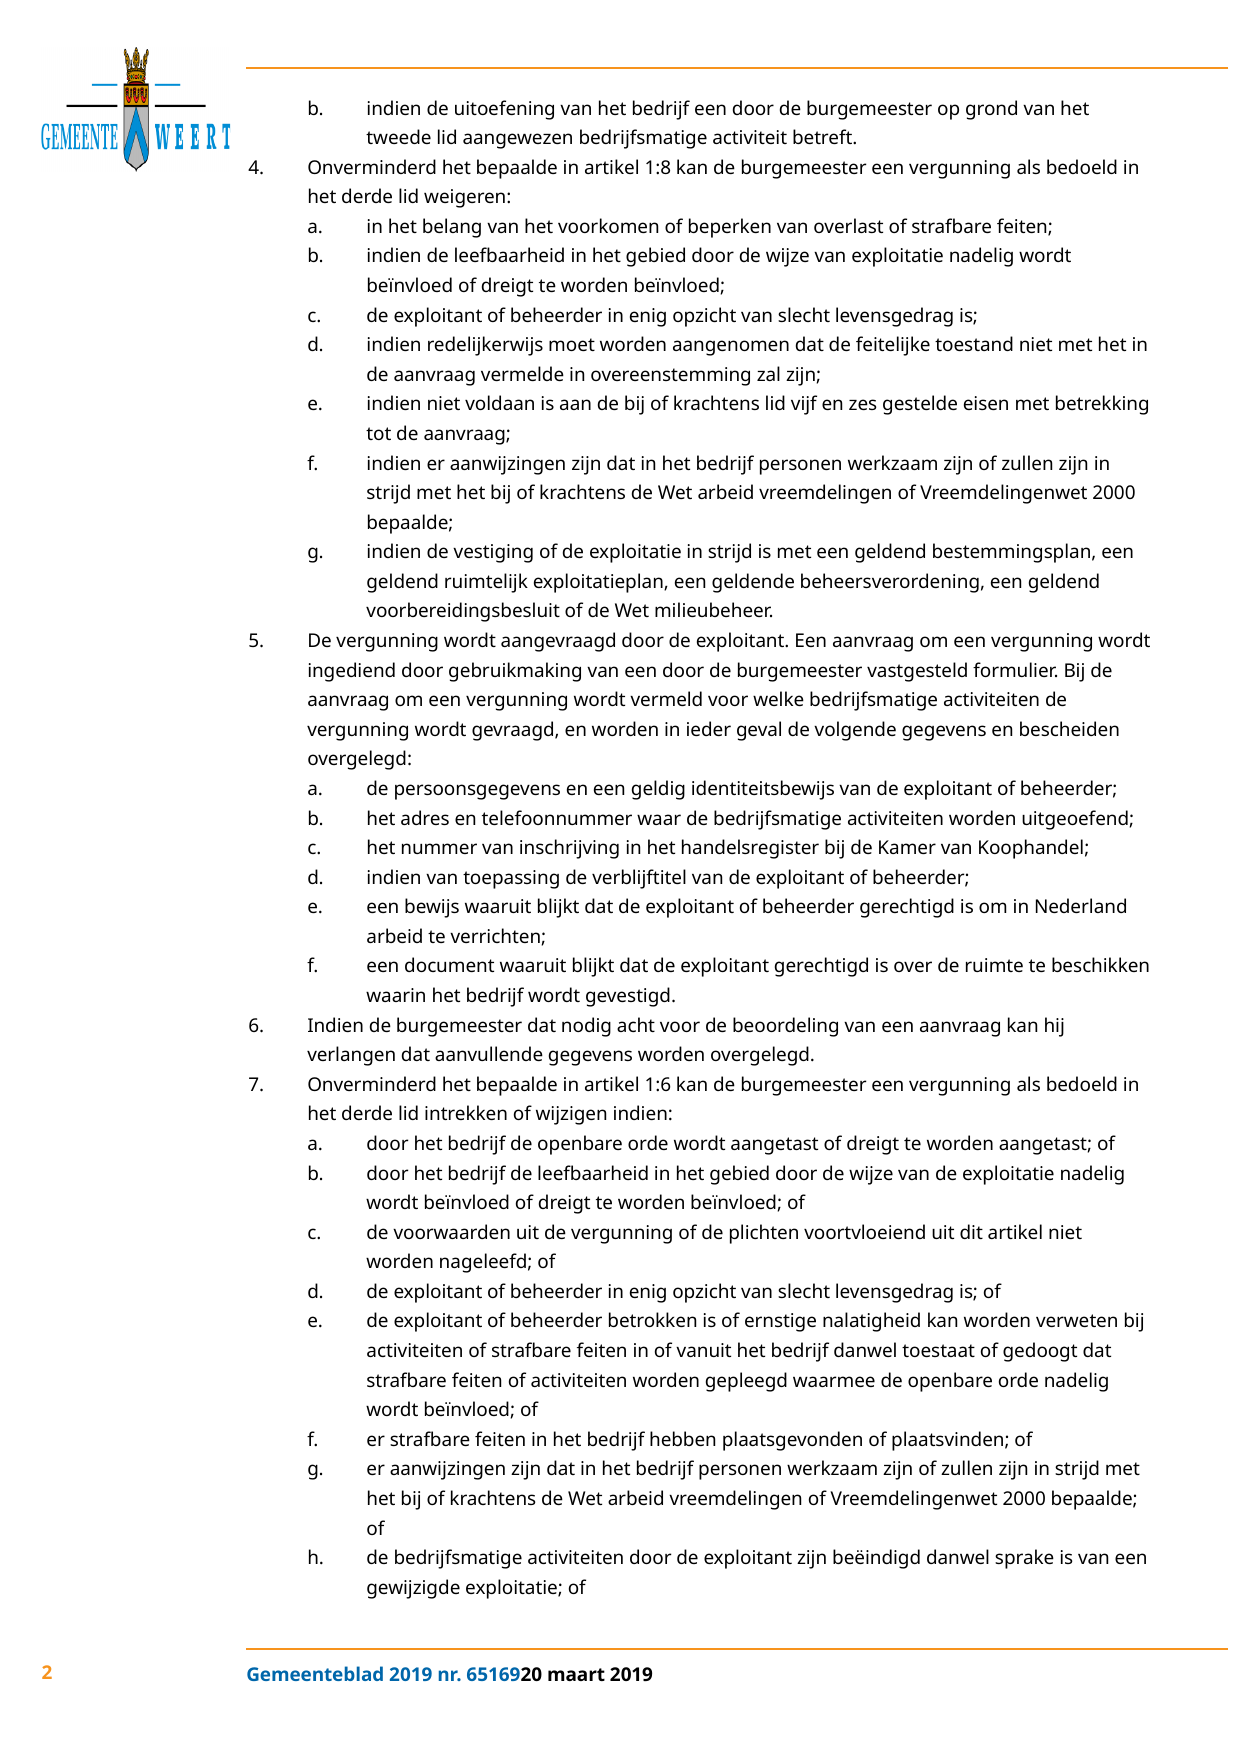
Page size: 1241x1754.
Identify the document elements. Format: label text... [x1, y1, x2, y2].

list indien redelijkerwijs moet worden aangenomen dat de feitelijke toestand niet met het in de aanvraag vermelde in overeenstemming zal zijn; [307, 331, 1152, 387]
list indien niet voldaan is aan de bij of krachtens lid vijf en zes gestelde eisen met betrekking tot de aanvraag; [307, 391, 1152, 446]
list Onverminderd het bepaalde in artikel 1:6 kan de burgemeester een vergunning als bedoeld in het derde lid intrekken of wijzigen indien: [248, 1071, 1152, 1126]
list de exploitant of beheerder betrokken is of ernstige nalatigheid kan worden verweten bij activiteiten of strafbare feiten in of vanuit het bedrijf danwel toestaat of gedoogt dat strafbare feiten of activiteiten worden gepleegd waarmee de openbare orde nadelig wordt beïnvloed; of [307, 1308, 1152, 1422]
list een bewijs waaruit blijkt dat de exploitant of beheerder gerechtigd is om in Nederland arbeid te verrichten; [307, 893, 1152, 949]
list indien er aanwijzingen zijn dat in het bedrijf personen werkzaam zijn of zullen zijn in strijd met het bij of krachtens de Wet arbeid vreemdelingen of Vreemdelingenwet 2000 bepaalde; [307, 450, 1152, 535]
list indien de vestiging of de exploitatie in strijd is met een geldend bestemmingsplan, een geldend ruimtelijk exploitatieplan, een geldende beheersverordening, een geldend voorbereidingsbesluit of de Wet milieubeheer. [307, 538, 1152, 623]
list in het belang van het voorkomen of beperken van overlast of strafbare feiten; [307, 213, 1152, 239]
list de exploitant of beheerder in enig opzicht van slecht levensgedrag is; of [307, 1278, 1152, 1304]
list het nummer van inschrijving in het handelsregister bij de Kamer van Koophandel; [307, 834, 1152, 860]
list Onverminderd het bepaalde in artikel 1:8 kan de burgemeester een vergunning als bedoeld in het derde lid weigeren: [248, 154, 1152, 209]
list de exploitant of beheerder in enig opzicht van slecht levensgedrag is; [307, 302, 1152, 328]
list een document waaruit blijkt dat de exploitant gerechtigd is over de ruimte te beschikken waarin het bedrijf wordt gevestigd. [307, 953, 1152, 1008]
list door het bedrijf de openbare orde wordt aangetast of dreigt te worden aangetast; of [307, 1130, 1152, 1156]
list de bedrijfsmatige activiteiten door de exploitant zijn beëindigd danwel sprake is van een gewijzigde exploitatie; of [307, 1544, 1152, 1600]
list indien de leefbaarheid in het gebied door de wijze van exploitatie nadelig wordt beïnvloed of dreigt te worden beïnvloed; [307, 243, 1152, 298]
list er strafbare feiten in het bedrijf hebben plaatsgevonden of plaatsvinden; of [307, 1426, 1152, 1452]
list het adres en telefoonnummer waar de bedrijfsmatige activiteiten worden uitgeoefend; [307, 805, 1152, 831]
list indien de uitoefening van het bedrijf een door de burgemeester op grond van het tweede lid aangewezen bedrijfsmatige activiteit betreft. [307, 95, 1152, 150]
picture [41, 47, 231, 172]
list de persoonsgegevens en een geldig identiteitsbewijs van de exploitant of beheerder; [307, 775, 1152, 801]
list er aanwijzingen zijn dat in het bedrijf personen werkzaam zijn of zullen zijn in strijd met het bij of krachtens de Wet arbeid vreemdelingen of Vreemdelingenwet 2000 bepaalde; of [307, 1456, 1152, 1541]
list Indien de burgemeester dat nodig acht voor de beoordeling van een aanvraag kan hij verlangen dat aanvullende gegevens worden overgelegd. [248, 1012, 1152, 1067]
list indien van toepassing de verblijftitel van de exploitant of beheerder; [307, 864, 1152, 890]
list door het bedrijf de leefbaarheid in het gebied door de wijze van de exploitatie nadelig wordt beïnvloed of dreigt te worden beïnvloed; of [307, 1160, 1152, 1215]
list de voorwaarden uit de vergunning of de plichten voortvloeiend uit dit artikel niet worden nageleefd; of [307, 1219, 1152, 1274]
list De vergunning wordt aangevraagd door de exploitant. Een aanvraag om een vergunning wordt ingediend door gebruikmaking van een door de burgemeester vastgesteld formulier. Bij de aanvraag om een vergunning wordt vermeld voor welke bedrijfsmatige activiteiten de vergunning wordt gevraagd, en worden in ieder geval de volgende gegevens en bescheiden overgelegd: [248, 627, 1152, 771]
